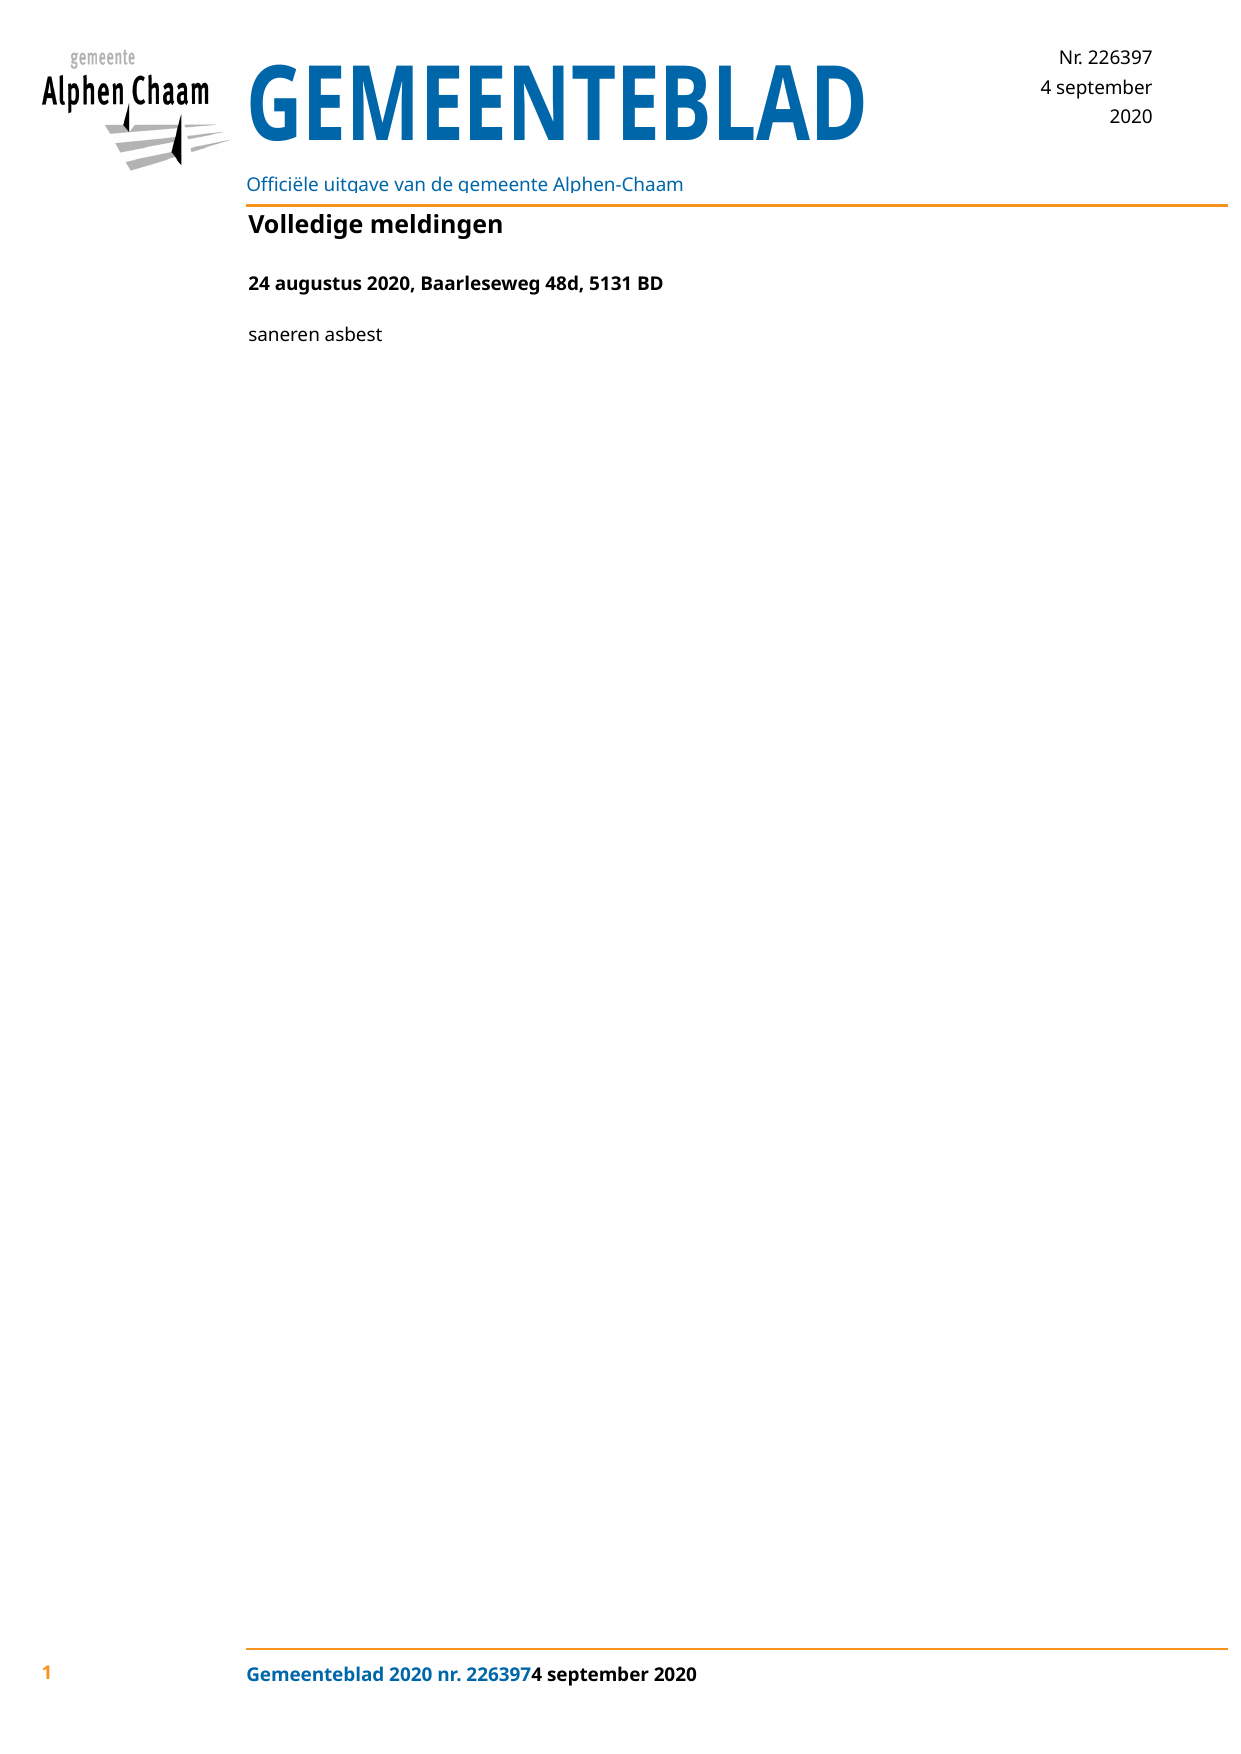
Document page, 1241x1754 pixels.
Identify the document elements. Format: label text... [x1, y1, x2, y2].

text 24 augustus 2020, Baarleseweg 48d, 5131 BD [248, 270, 1152, 296]
text Volledige meldingen [248, 207, 1152, 241]
text saneren asbest [248, 321, 1152, 346]
picture [41, 47, 231, 172]
